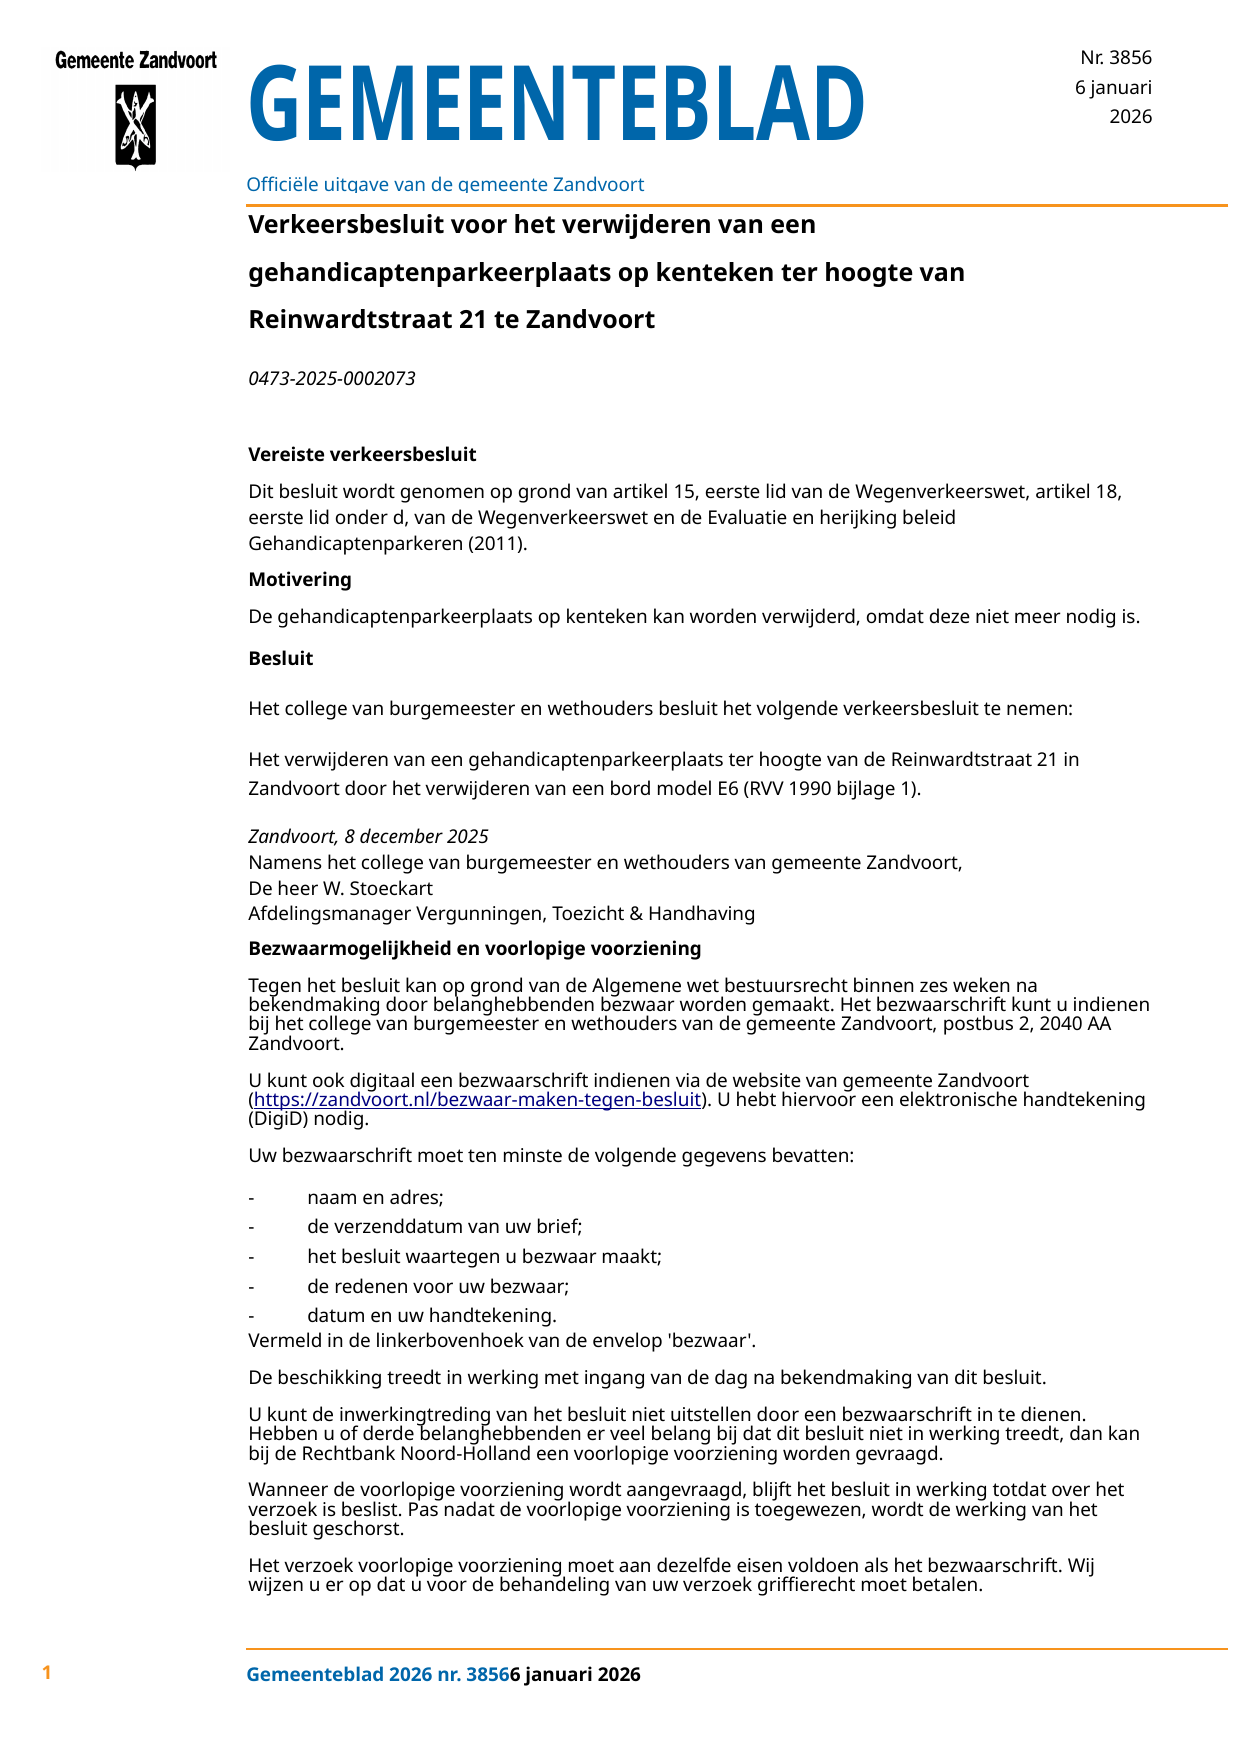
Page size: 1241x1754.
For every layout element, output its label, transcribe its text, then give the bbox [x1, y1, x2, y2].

list de redenen voor uw bezwaar; [248, 1273, 1152, 1298]
text Dit besluit wordt genomen op grond van artikel 15, eerste lid van de Wegenverkeerswet, artikel 18, eerste lid onder d, van de Wegenverkeerswet en de Evaluatie en herijking beleid Gehandicaptenparkeren (2011). [248, 478, 1152, 555]
text Het verzoek voorlopige voorziening moet aan dezelfde eisen voldoen als het bezwaarschrift. Wij wijzen u er op dat u voor de behandeling van uw verzoek griffierecht moet betalen. [248, 1557, 1152, 1596]
text Zandvoort, 8 december 2025 [248, 823, 1152, 849]
list datum en uw handtekening. [248, 1302, 1152, 1328]
text Uw bezwaarschrift moet ten minste de volgende gegevens bevatten: [248, 1147, 1152, 1166]
picture [41, 47, 231, 172]
text Het verwijderen van een gehandicaptenparkeerplaats ter hoogte van de Reinwardtstraat 21 in Zandvoort door het verwijderen van een bord model E6 (RVV 1990 bijlage 1). [248, 746, 1152, 801]
text Namens het college van burgemeester en wethouders van gemeente Zandvoort, [248, 849, 1152, 875]
text 0473-2025-0002073 [248, 366, 1152, 391]
list de verzenddatum van uw brief; [248, 1214, 1152, 1239]
text Wanneer de voorlopige voorziening wordt aangevraagd, blijft het besluit in werking totdat over het verzoek is beslist. Pas nadat de voorlopige voorziening is toegewezen, wordt de werking van het besluit geschorst. [248, 1481, 1152, 1539]
text Het college van burgemeester en wethouders besluit het volgende verkeersbesluit te nemen: [248, 695, 1152, 721]
text Besluit [248, 645, 1152, 671]
text Vermeld in de linkerbovenhoek van de envelop 'bezwaar'. [248, 1332, 1152, 1351]
text U kunt ook digitaal een bezwaarschrift indienen via de website van gemeente Zandvoort (https://zandvoort.nl/bezwaar-maken-tegen-besluit). U hebt hiervoor een elektronische handtekening (DigiD) nodig. [248, 1072, 1152, 1129]
list het besluit waartegen u bezwaar maakt; [248, 1243, 1152, 1269]
text Motivering [248, 566, 1152, 592]
text Vereiste verkeersbesluit [248, 442, 1152, 467]
text De beschikking treedt in werking met ingang van de dag na bekendmaking van dit besluit. [248, 1369, 1152, 1388]
list naam en adres; [248, 1184, 1152, 1210]
text De gehandicaptenparkeerplaats op kenteken kan worden verwijderd, omdat deze niet meer nodig is. [248, 603, 1152, 629]
text Afdelingsmanager Vergunningen, Toezicht & Handhaving [248, 900, 1152, 926]
text De heer W. Stoeckart [248, 875, 1152, 900]
text Bezwaarmogelijkheid en voorlopige voorziening [248, 940, 1152, 959]
text Verkeersbesluit voor het verwijderen van een gehandicaptenparkeerplaats op kenteken ter hoogte van Reinwardtstraat 21 te Zandvoort [248, 207, 1152, 336]
text U kunt de inwerkingtreding van het besluit niet uitstellen door een bezwaarschrift in te dienen. Hebben u of derde belanghebbenden er veel belang bij dat dit besluit niet in werking treedt, dan kan bij de Rechtbank Noord-Holland een voorlopige voorziening worden gevraagd. [248, 1406, 1152, 1464]
text Tegen het besluit kan op grond van de Algemene wet bestuursrecht binnen zes weken na bekendmaking door belanghebbenden bezwaar worden gemaakt. Het bezwaarschrift kunt u indienen bij het college van burgemeester en wethouders van de gemeente Zandvoort, postbus 2, 2040 AA Zandvoort. [248, 977, 1152, 1054]
